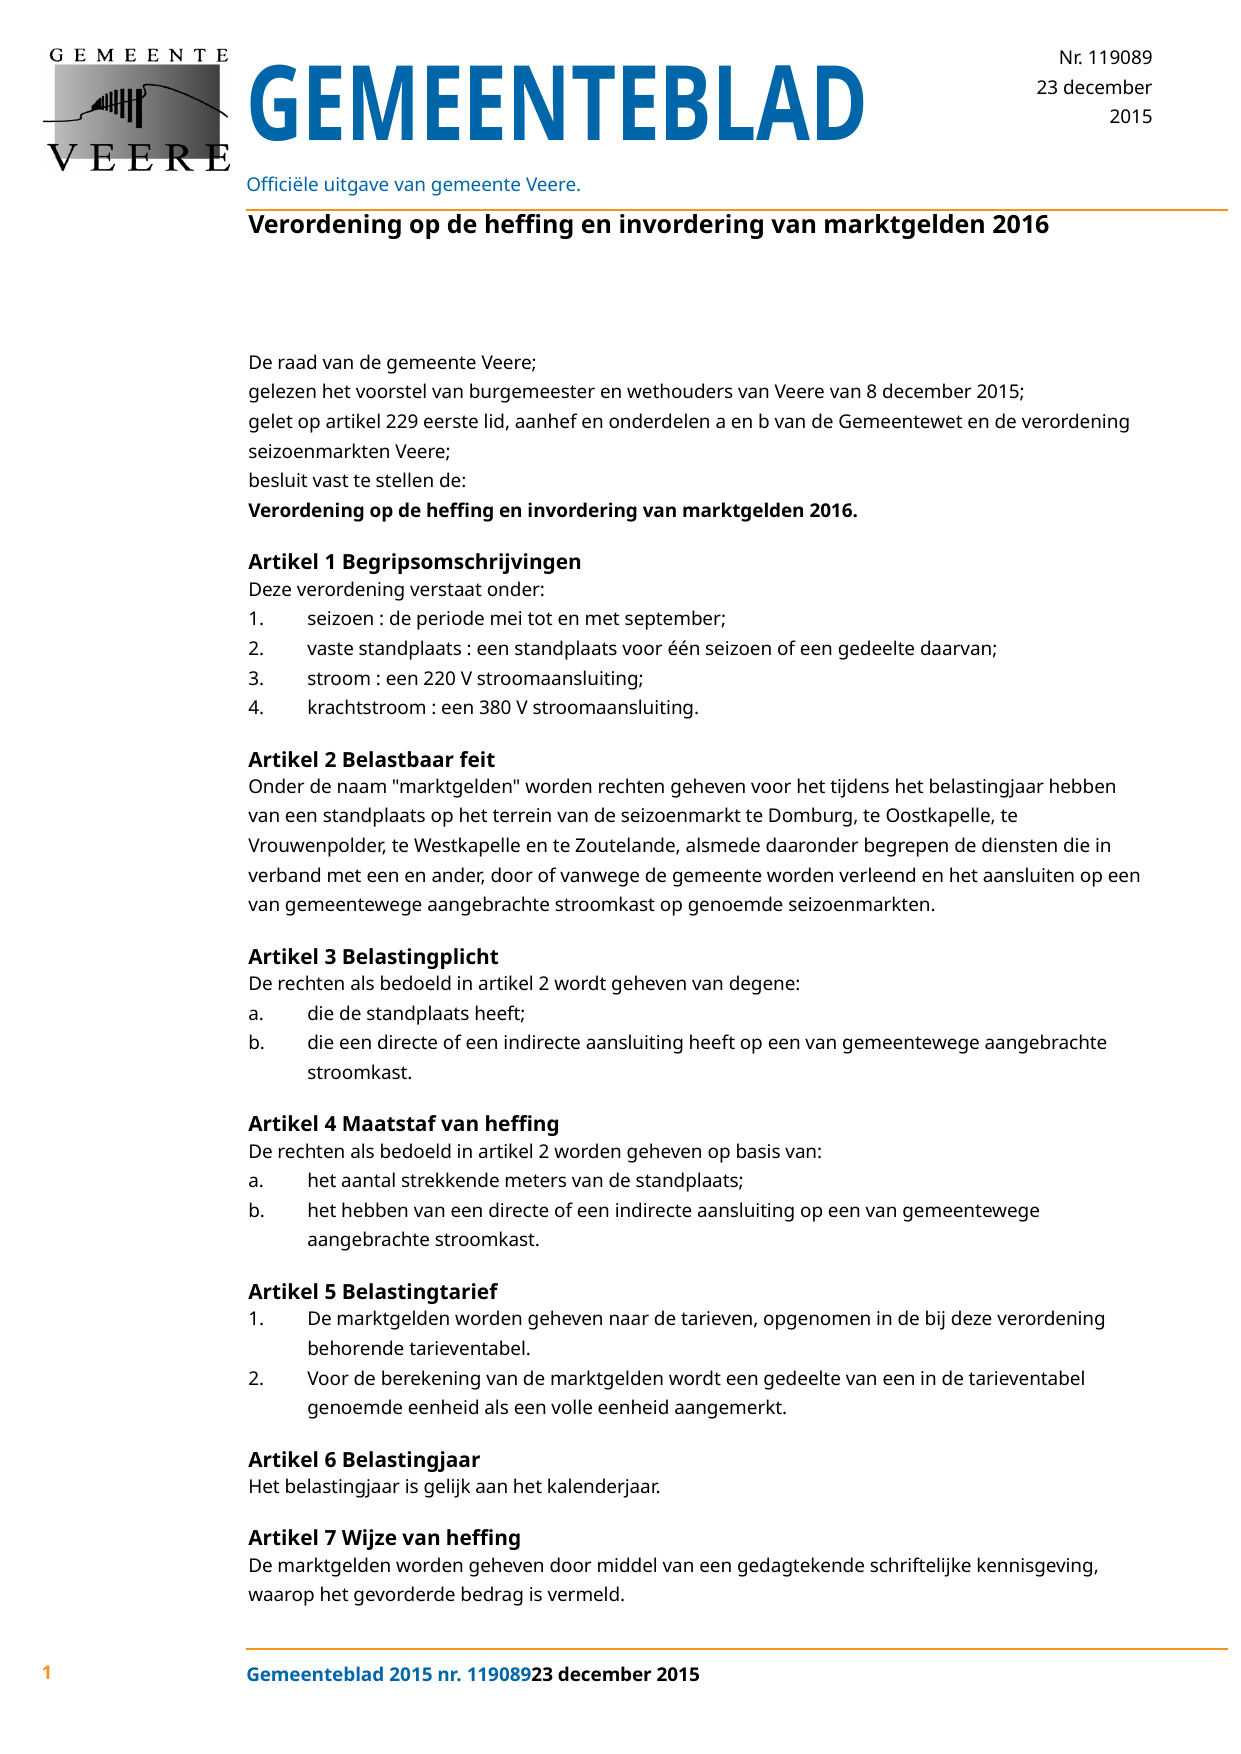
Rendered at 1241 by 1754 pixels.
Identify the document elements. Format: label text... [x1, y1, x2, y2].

text Artikel 6 Belastingjaar [248, 1445, 1152, 1473]
text gelezen het voorstel van burgemeester en wethouders van Veere van 8 december 2015; [248, 379, 1152, 404]
text De marktgelden worden geheven door middel van een gedagtekende schriftelijke kennisgeving, waarop het gevorderde bedrag is vermeld. [248, 1552, 1152, 1607]
text Verordening op de heffing en invordering van marktgelden 2016. [248, 497, 1152, 523]
list het hebben van een directe of een indirecte aansluiting op een van gemeentewege aangebrachte stroomkast. [248, 1197, 1152, 1252]
text Artikel 3 Belastingplicht [248, 942, 1152, 970]
text Het belastingjaar is gelijk aan het kalenderjaar. [248, 1473, 1152, 1499]
text Artikel 5 Belastingtarief [248, 1277, 1152, 1306]
list het aantal strekkende meters van de standplaats; [248, 1167, 1152, 1193]
list stroom : een 220 V stroomaansluiting; [248, 665, 1152, 690]
text De rechten als bedoeld in artikel 2 wordt geheven van degene: [248, 970, 1152, 996]
list krachtstroom : een 380 V stroomaansluiting. [248, 694, 1152, 720]
text Artikel 2 Belastbaar feit [248, 745, 1152, 773]
text Artikel 7 Wijze van heffing [248, 1523, 1152, 1552]
text De raad van de gemeente Veere; [248, 349, 1152, 375]
text De rechten als bedoeld in artikel 2 worden geheven op basis van: [248, 1138, 1152, 1164]
text Deze verordening verstaat onder: [248, 576, 1152, 602]
picture [41, 47, 231, 172]
text Artikel 4 Maatstaf van heffing [248, 1109, 1152, 1138]
list vaste standplaats : een standplaats voor één seizoen of een gedeelte daarvan; [248, 635, 1152, 661]
text Onder de naam "marktgelden" worden rechten geheven voor het tijdens het belastingjaar hebben van een standplaats op het terrein van de seizoenmarkt te Domburg, te Oostkapelle, te Vrouwenpolder, te Westkapelle en te Zoutelande, alsmede daaronder begrepen de diensten die in verband met een en ander, door of vanwege de gemeente worden verleend en het aansluiten op een van gemeentewege aangebrachte stroomkast op genoemde seizoenmarkten. [248, 773, 1152, 917]
text Verordening op de heffing en invordering van marktgelden 2016 [248, 211, 1152, 241]
text Artikel 1 Begripsomschrijvingen [248, 547, 1152, 576]
list die de standplaats heeft; [248, 1000, 1152, 1026]
list die een directe of een indirecte aansluiting heeft op een van gemeentewege aangebrachte stroomkast. [248, 1029, 1152, 1085]
list De marktgelden worden geheven naar de tarieven, opgenomen in de bij deze verordening behorende tarieventabel. [248, 1306, 1152, 1361]
text besluit vast te stellen de: [248, 467, 1152, 493]
list seizoen : de periode mei tot en met september; [248, 606, 1152, 631]
text gelet op artikel 229 eerste lid, aanhef en onderdelen a en b van de Gemeentewet en de verordening seizoenmarkten Veere; [248, 408, 1152, 464]
list Voor de berekening van de marktgelden wordt een gedeelte van een in de tarieventabel genoemde eenheid als een volle eenheid aangemerkt. [248, 1365, 1152, 1420]
